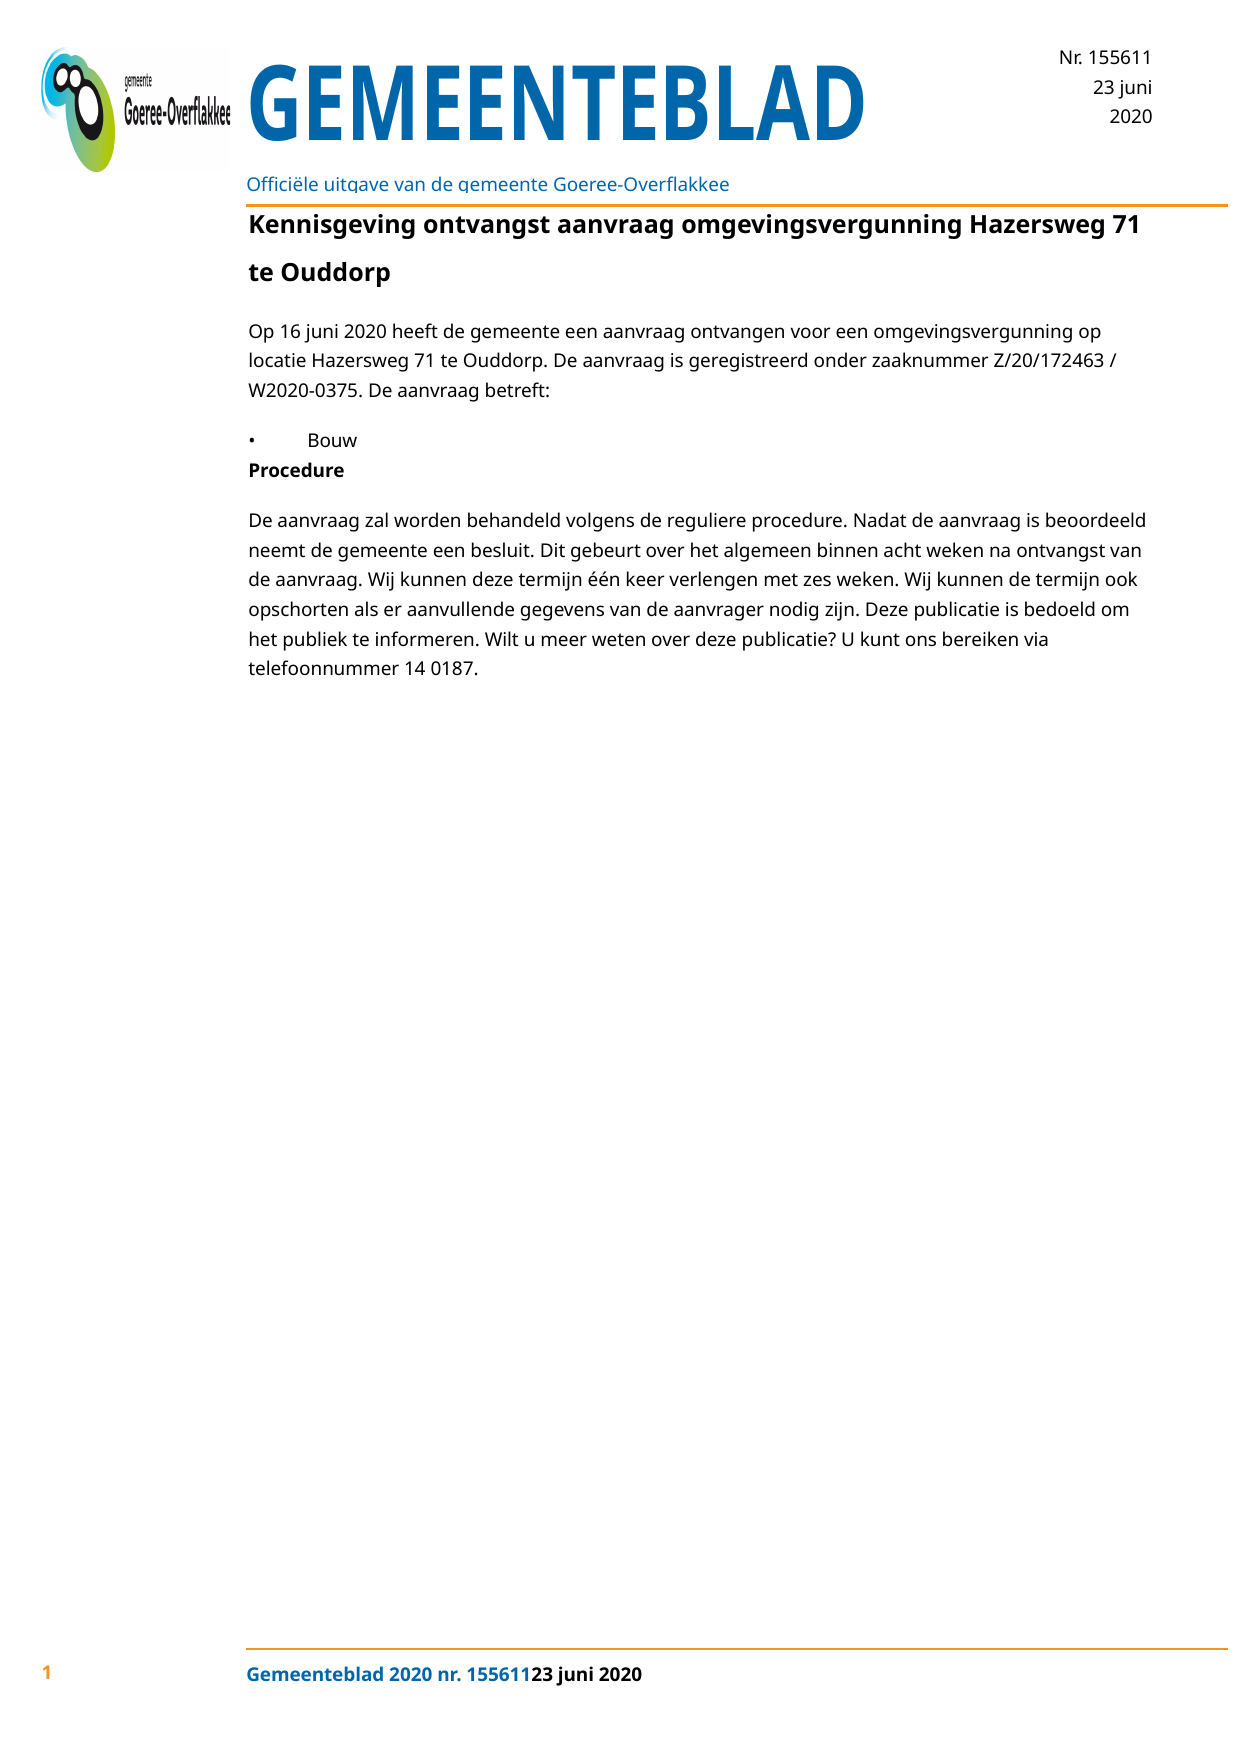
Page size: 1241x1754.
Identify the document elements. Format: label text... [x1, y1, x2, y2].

text De aanvraag zal worden behandeld volgens de reguliere procedure. Nadat de aanvraag is beoordeeld neemt de gemeente een besluit. Dit gebeurt over het algemeen binnen acht weken na ontvangst van de aanvraag. Wij kunnen deze termijn één keer verlengen met zes weken. Wij kunnen de termijn ook opschorten als er aanvullende gegevens van de aanvrager nodig zijn. Deze publicatie is bedoeld om het publiek te informeren. Wilt u meer weten over deze publicatie? U kunt ons bereiken via telefoonnummer 14 0187. [248, 507, 1152, 681]
text Op 16 juni 2020 heeft de gemeente een aanvraag ontvangen voor een omgevingsvergunning op locatie Hazersweg 71 te Ouddorp. De aanvraag is geregistreerd onder zaaknummer Z/20/172463 / W2020-0375. De aanvraag betreft: [248, 318, 1152, 403]
list Bouw [248, 427, 1152, 453]
picture [41, 47, 231, 172]
text Kennisgeving ontvangst aanvraag omgevingsvergunning Hazersweg 71 te Ouddorp [248, 207, 1152, 288]
text Procedure [248, 457, 1152, 483]
